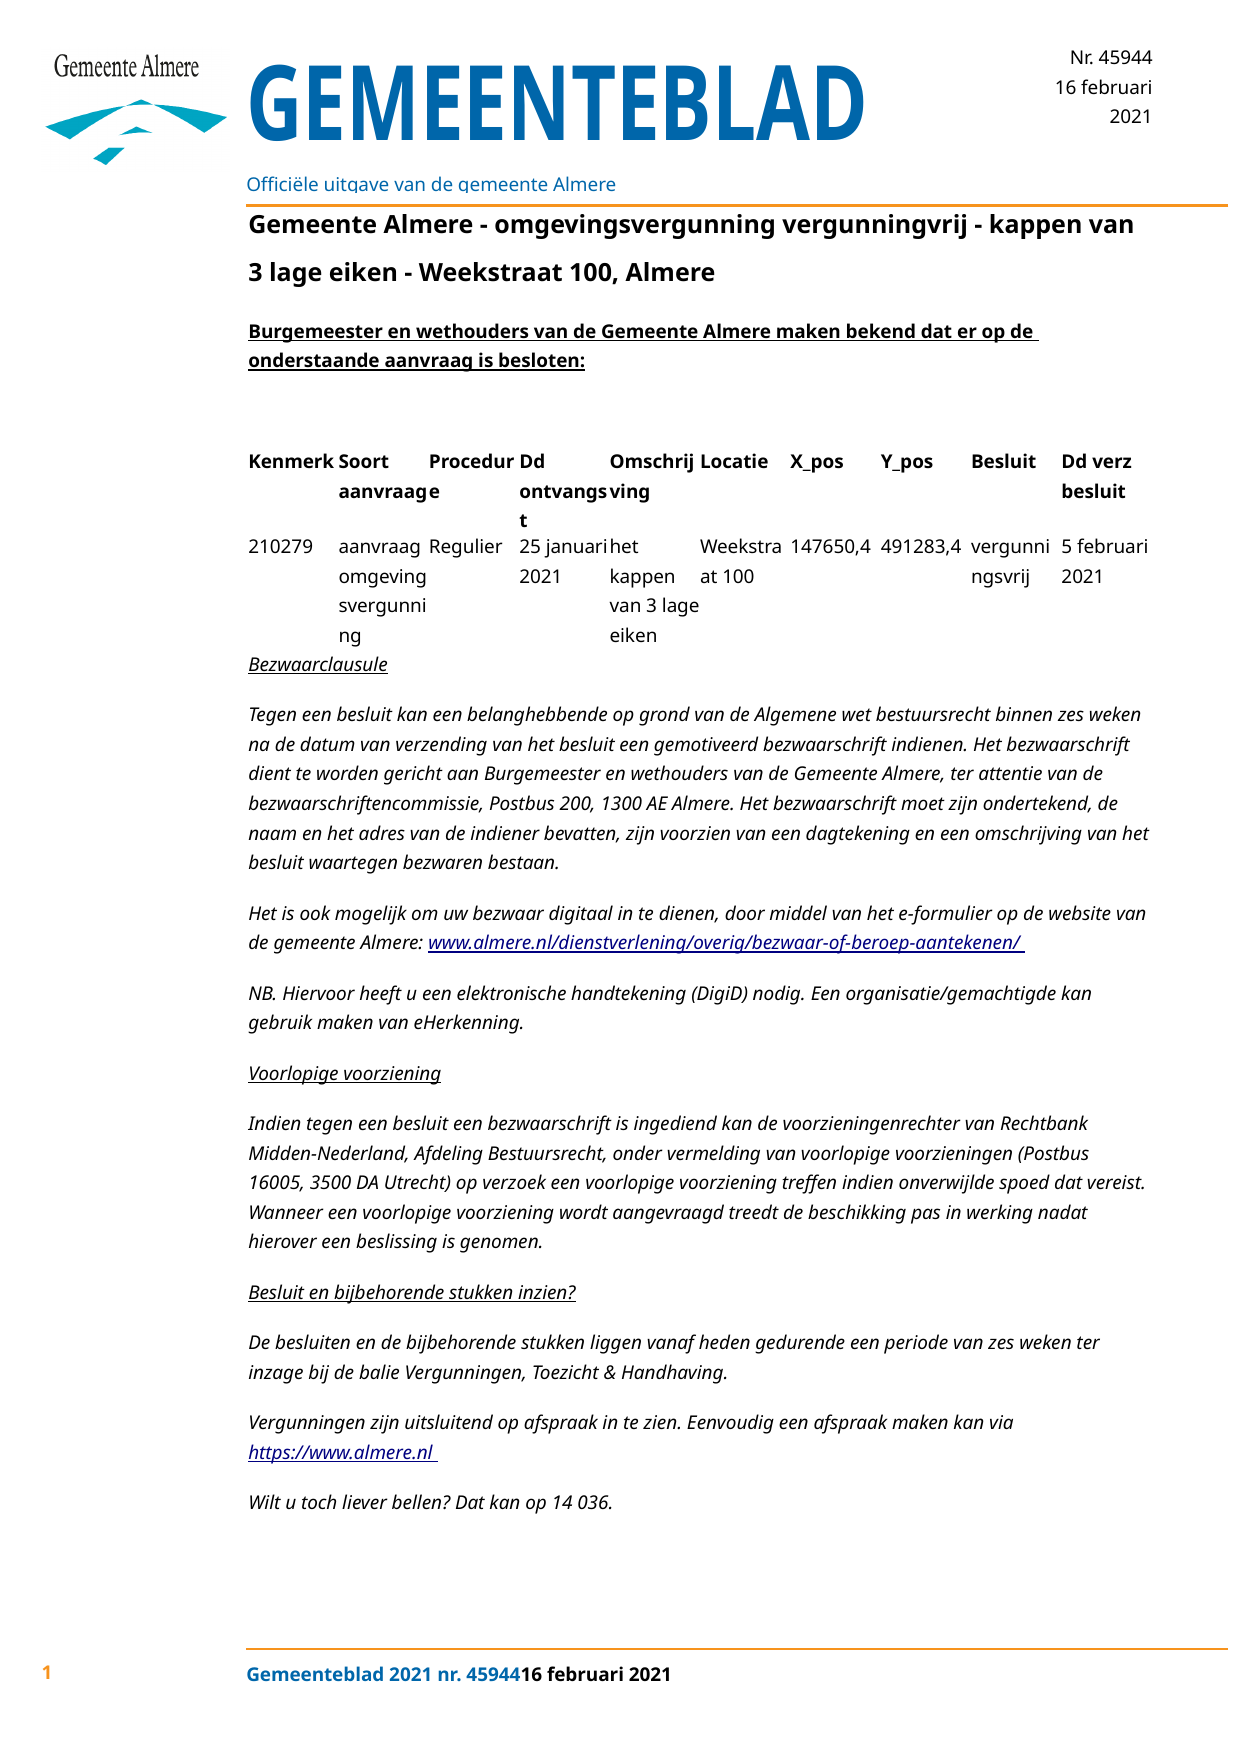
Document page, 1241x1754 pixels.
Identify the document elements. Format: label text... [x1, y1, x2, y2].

table_header X_pos [790, 449, 881, 533]
text Wilt u toch liever bellen? Dat kan op 14 036. [248, 1489, 1152, 1515]
table_header Locatie [700, 449, 790, 533]
table_cell 25 januari 2021 [519, 533, 609, 648]
text Vergunningen zijn uitsluitend op afspraak in te zien. Eenvoudig een afspraak maken kan via https://www.almere.nl [248, 1409, 1152, 1465]
table_cell 147650,4 [790, 533, 881, 648]
table_cell 491283,4 [881, 533, 971, 648]
table_header Omschrijving [609, 449, 700, 533]
table_cell Regulier [429, 533, 519, 648]
picture [41, 47, 231, 172]
table_cell aanvraag omgevingsvergunning [338, 533, 429, 648]
text Indien tegen een besluit een bezwaarschrift is ingediend kan de voorzieningenrechter van Rechtbank Midden-Nederland, Afdeling Bestuursrecht, onder vermelding van voorlopige voorzieningen (Postbus 16005, 3500 DA Utrecht) op verzoek een voorlopige voorziening treffen indien onverwijlde spoed dat vereist. Wanneer een voorlopige voorziening wordt aangevraagd treedt de beschikking pas in werking nadat hierover een beslissing is genomen. [248, 1110, 1152, 1254]
text Het is ook mogelijk om uw bezwaar digitaal in te dienen, door middel van het e-formulier op de website van de gemeente Almere: www.almere.nl/dienstverlening/overig/bezwaar-of-beroep-aantekenen/ [248, 900, 1152, 955]
table_header Kenmerk [248, 449, 338, 533]
table_cell het kappen van 3 lage eiken [609, 533, 700, 648]
table_cell 210279 [248, 533, 338, 648]
table_header Besluit [971, 449, 1061, 533]
text NB. Hiervoor heeft u een elektronische handtekening (DigiD) nodig. Een organisatie/gemachtigde kan gebruik maken van eHerkenning. [248, 980, 1152, 1035]
text Bezwaarclausule [248, 651, 1152, 677]
text Burgemeester en wethouders van de Gemeente Almere maken bekend dat er op de onderstaande aanvraag is besloten: [248, 318, 1152, 373]
table_cell 5 februari 2021 [1061, 533, 1152, 648]
table_cell vergunningsvrij [971, 533, 1061, 648]
table_header Dd ontvangst [519, 449, 609, 533]
text Besluit en bijbehorende stukken inzien? [248, 1279, 1152, 1305]
table_header Dd verz besluit [1061, 449, 1152, 533]
table_header Y_pos [881, 449, 971, 533]
text Voorlopige voorziening [248, 1060, 1152, 1086]
table_header Procedure [429, 449, 519, 533]
table_header Soort aanvraag [338, 449, 429, 533]
text Gemeente Almere - omgevingsvergunning vergunningvrij - kappen van 3 lage eiken - Weekstraat 100, Almere [248, 207, 1152, 288]
text Tegen een besluit kan een belanghebbende op grond van de Algemene wet bestuursrecht binnen zes weken na de datum van verzending van het besluit een gemotiveerd bezwaarschrift indienen. Het bezwaarschrift dient te worden gericht aan Burgemeester en wethouders van de Gemeente Almere, ter attentie van de bezwaarschriftencommissie, Postbus 200, 1300 AE Almere. Het bezwaarschrift moet zijn ondertekend, de naam en het adres van de indiener bevatten, zijn voorzien van een dagtekening en een omschrijving van het besluit waartegen bezwaren bestaan. [248, 701, 1152, 875]
text De besluiten en de bijbehorende stukken liggen vanaf heden gedurende een periode van zes weken ter inzage bij de balie Vergunningen, Toezicht & Handhaving. [248, 1329, 1152, 1385]
table_cell Weekstraat 100 [700, 533, 790, 648]
